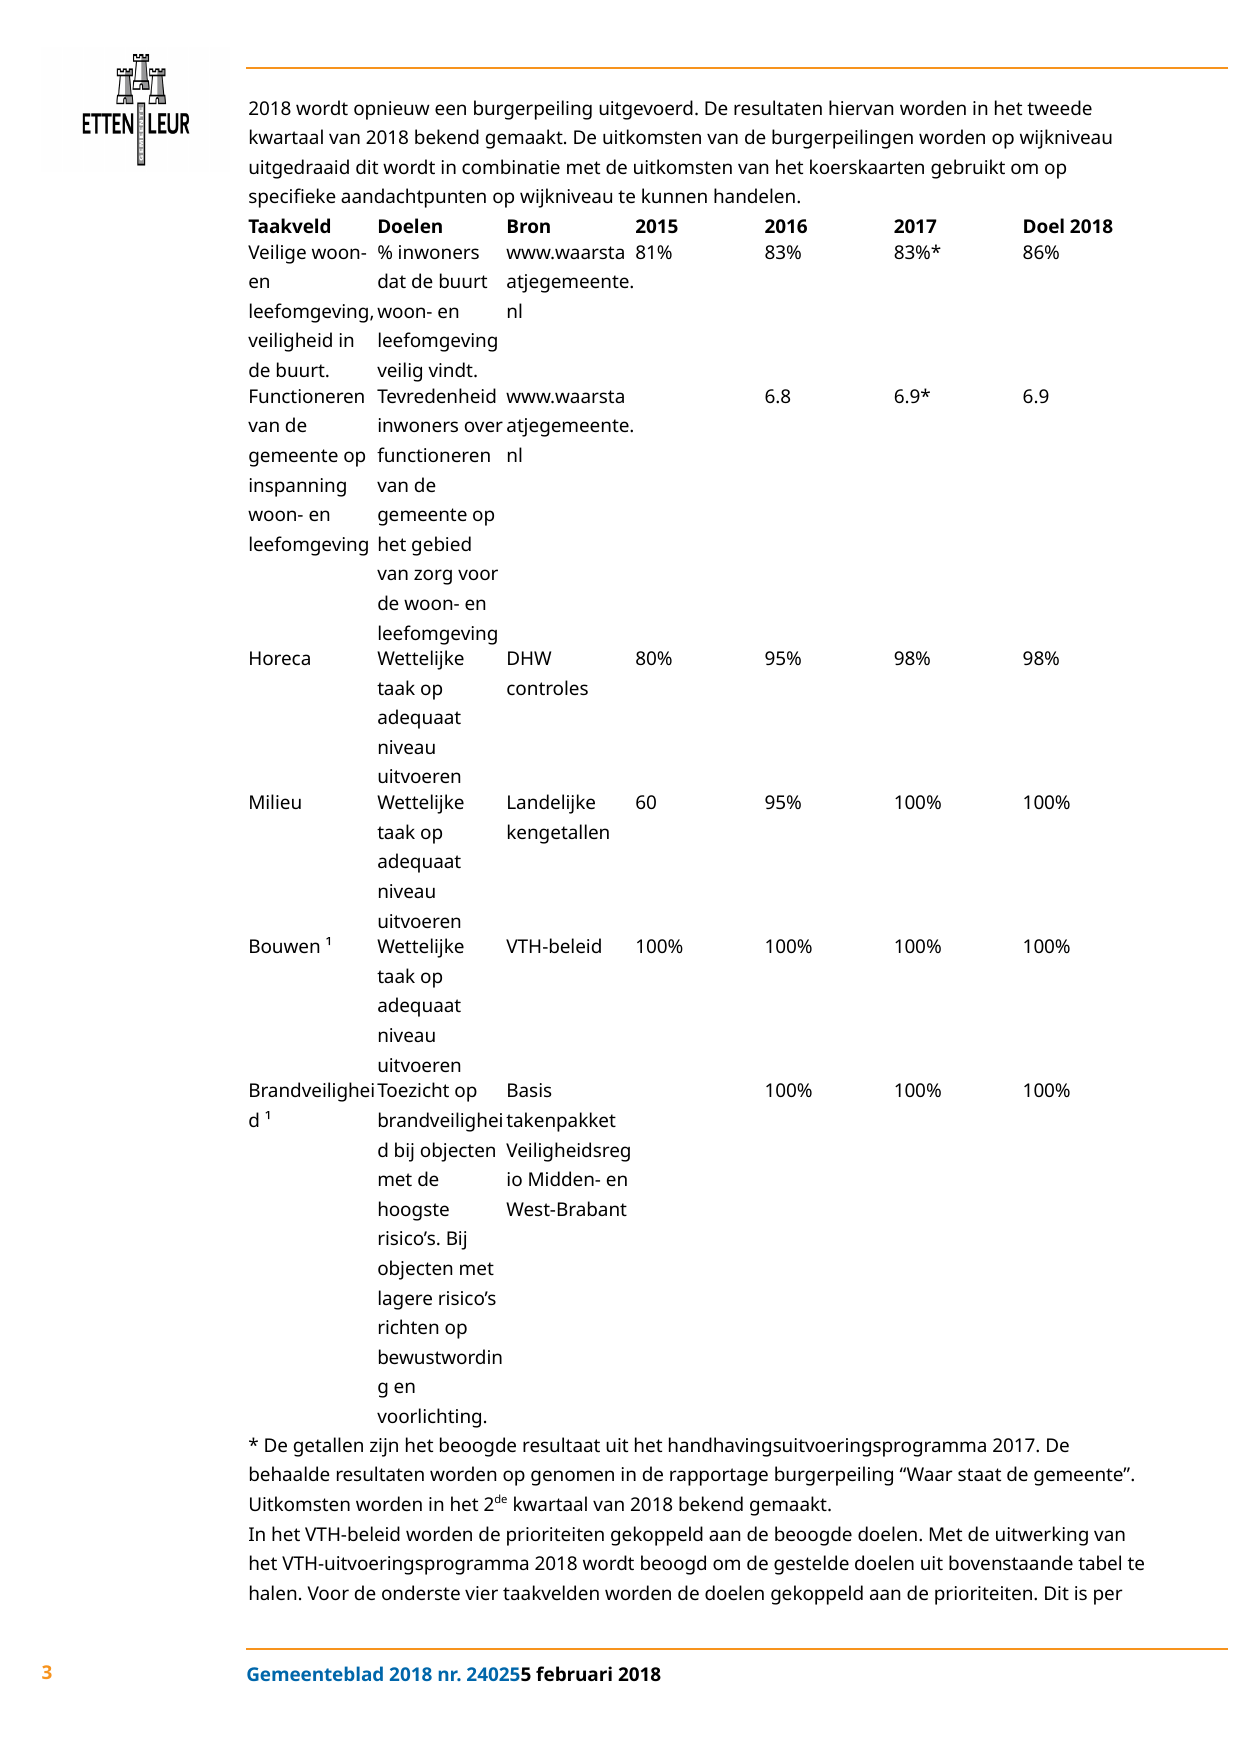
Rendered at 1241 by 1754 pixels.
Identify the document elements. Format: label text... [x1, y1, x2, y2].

table_cell www.waarstaatjegemeente.nl [506, 239, 635, 383]
text In het VTH-beleid worden de prioriteiten gekoppeld aan de beoogde doelen. Met de uitwerking van het VTH-uitvoeringsprogramma 2018 wordt beoogd om de gestelde doelen uit bovenstaande tabel te halen. Voor de onderste vier taakvelden worden de doelen gekoppeld aan de prioriteiten. Dit is per [248, 1521, 1152, 1606]
text 2018 wordt opnieuw een burgerpeiling uitgevoerd. De resultaten hiervan worden in het tweede kwartaal van 2018 bekend gemaakt. De uitkomsten van de burgerpeilingen worden op wijkniveau uitgedraaid dit wordt in combinatie met de uitkomsten van het koerskaarten gebruikt om op specifieke aandachtpunten op wijkniveau te kunnen handelen. [248, 95, 1152, 209]
table_header Taakveld [248, 213, 377, 239]
table_header 2015 [635, 213, 764, 239]
table_cell VTH-beleid [506, 934, 635, 1078]
table_cell Brandveiligheid ¹ [248, 1078, 377, 1429]
table_cell 60 [635, 790, 764, 933]
table_header 2017 [894, 213, 1022, 239]
table_cell 6.8 [764, 383, 893, 645]
table_cell 100% [1023, 1078, 1152, 1429]
table_cell Wettelijke taak op adequaat niveau uitvoeren [377, 790, 506, 933]
table_cell Tevredenheid inwoners over functioneren van de gemeente op het gebied van zorg voor de woon- en leefomgeving [377, 383, 506, 645]
table_cell 83% [764, 239, 893, 383]
text * De getallen zijn het beoogde resultaat uit het handhavingsuitvoeringsprogramma 2017. De behaalde resultaten worden op genomen in de rapportage burgerpeiling “Waar staat de gemeente”. Uitkomsten worden in het 2de kwartaal van 2018 bekend gemaakt. [248, 1432, 1152, 1517]
table_cell 95% [764, 790, 893, 933]
table_cell 98% [1023, 645, 1152, 789]
table_header Bron [506, 213, 635, 239]
table_cell 100% [894, 934, 1022, 1078]
table_cell 80% [635, 645, 764, 789]
table_header Doelen [377, 213, 506, 239]
table_cell Toezicht op brandveiligheid bij objecten met de hoogste risico’s. Bij objecten met lagere risico’s richten op bewustwording en voorlichting. [377, 1078, 506, 1429]
table_cell 100% [635, 934, 764, 1078]
table_cell 6.9* [894, 383, 1022, 645]
table_header 2016 [764, 213, 893, 239]
table_cell Wettelijke taak op adequaat niveau uitvoeren [377, 645, 506, 789]
table_cell [635, 1078, 764, 1429]
table_cell Functioneren van de gemeente op inspanning woon- en leefomgeving [248, 383, 377, 645]
table_cell 98% [894, 645, 1022, 789]
table_cell Basis takenpakket Veiligheidsregio Midden- en West-Brabant [506, 1078, 635, 1429]
table_header Doel 2018 [1023, 213, 1152, 239]
table_cell 100% [894, 1078, 1022, 1429]
table_cell 100% [764, 1078, 893, 1429]
table_cell DHW controles [506, 645, 635, 789]
table_cell www.waarstaatjegemeente.nl [506, 383, 635, 645]
table_cell 100% [764, 934, 893, 1078]
table_cell 6.9 [1023, 383, 1152, 645]
table_cell 100% [1023, 934, 1152, 1078]
table_cell % inwoners dat de buurt woon- en leefomgeving veilig vindt. [377, 239, 506, 383]
table_cell 100% [894, 790, 1022, 933]
table_cell [635, 383, 764, 645]
table_cell Bouwen ¹ [248, 934, 377, 1078]
table_cell Horeca [248, 645, 377, 789]
table_cell Landelijke kengetallen [506, 790, 635, 933]
picture [41, 47, 231, 172]
table_cell Veilige woon- en leefomgeving, veiligheid in de buurt. [248, 239, 377, 383]
table_cell 100% [1023, 790, 1152, 933]
table_cell 95% [764, 645, 893, 789]
table_cell Wettelijke taak op adequaat niveau uitvoeren [377, 934, 506, 1078]
table_cell 83%* [894, 239, 1022, 383]
table_cell 86% [1023, 239, 1152, 383]
table_cell Milieu [248, 790, 377, 933]
table_cell 81% [635, 239, 764, 383]
